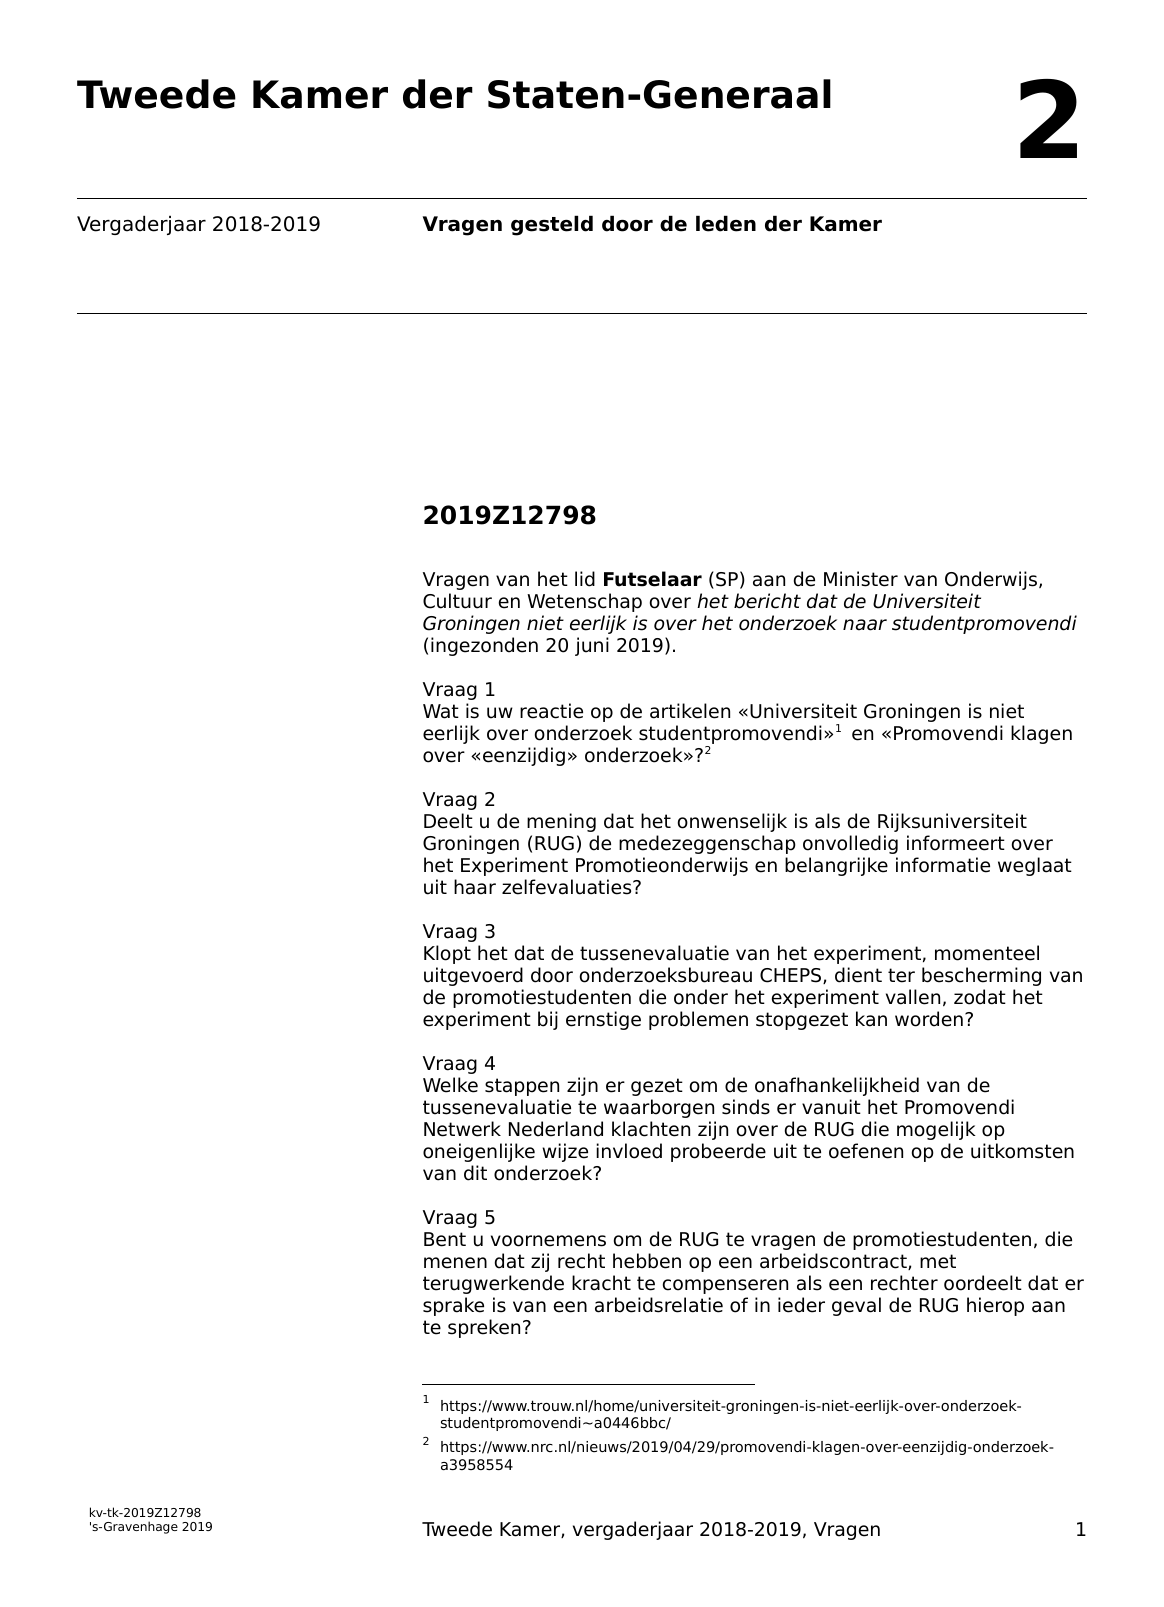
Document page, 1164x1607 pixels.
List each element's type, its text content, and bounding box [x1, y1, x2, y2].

table_header 2 [886, 59, 1087, 198]
text Vraag 5 [422, 1207, 1087, 1229]
text https://www.nrc.nl/nieuws/2019/04/29/promovendi-klagen-over-eenzijdig-onderzoek-a3958554 [422, 1435, 1087, 1474]
text Bent u voornemens om de RUG te vragen de promotiestudenten, die menen dat zij recht hebben op een arbeidscontract, met terugwerkende kracht te compenseren als een rechter oordeelt dat er sprake is van een arbeidsrelatie of in ieder geval de RUG hierop aan te spreken? [422, 1229, 1087, 1339]
text Wat is uw reactie op de artikelen «Universiteit Groningen is niet eerlijk over onderzoek studentpromovendi» en «Promovendi klagen over «eenzijdig» onderzoek»? [422, 701, 1087, 767]
text https://www.trouw.nl/home/universiteit-groningen-is-niet-eerlijk-over-onderzoek-studentpromovendi~a0446bbc/ [422, 1393, 1087, 1432]
text Vraag 3 [422, 921, 1087, 943]
text Welke stappen zijn er gezet om de onafhankelijkheid van de tussenevaluatie te waarborgen sinds er vanuit het Promovendi Netwerk Nederland klachten zijn over de RUG die mogelijk op oneigenlijke wijze invloed probeerde uit te oefenen op de uitkomsten van dit onderzoek? [422, 1075, 1087, 1185]
text kv-tk-2019Z12798 [88, 1506, 323, 1520]
text Vraag 4 [422, 1053, 1087, 1075]
text Vragen van het lid Futselaar (SP) aan de Minister van Onderwijs, Cultuur en Wetenschap over het bericht dat de Universiteit Groningen niet eerlijk is over het onderzoek naar studentpromovendi (ingezonden 20 juni 2019). [422, 569, 1087, 657]
table_cell Vragen gesteld door de leden der Kamer [422, 199, 1087, 313]
text Klopt het dat de tussenevaluatie van het experiment, momenteel uitgevoerd door onderzoeksbureau CHEPS, dient ter bescherming van de promotiestudenten die onder het experiment vallen, zodat het experiment bij ernstige problemen stopgezet kan worden? [422, 943, 1087, 1031]
table_cell Vergaderjaar 2018-2019 [77, 199, 422, 313]
table_header Tweede Kamer der Staten-Generaal [77, 59, 886, 198]
text Vraag 2 [422, 789, 1087, 811]
text Vraag 1 [422, 679, 1087, 701]
text 2019Z12798 [422, 501, 1087, 531]
text Deelt u de mening dat het onwenselijk is als de Rijksuniversiteit Groningen (RUG) de medezeggenschap onvolledig informeert over het Experiment Promotieonderwijs en belangrijke informatie weglaat uit haar zelfevaluaties? [422, 811, 1087, 899]
text 's-Gravenhage 2019 [88, 1520, 323, 1534]
